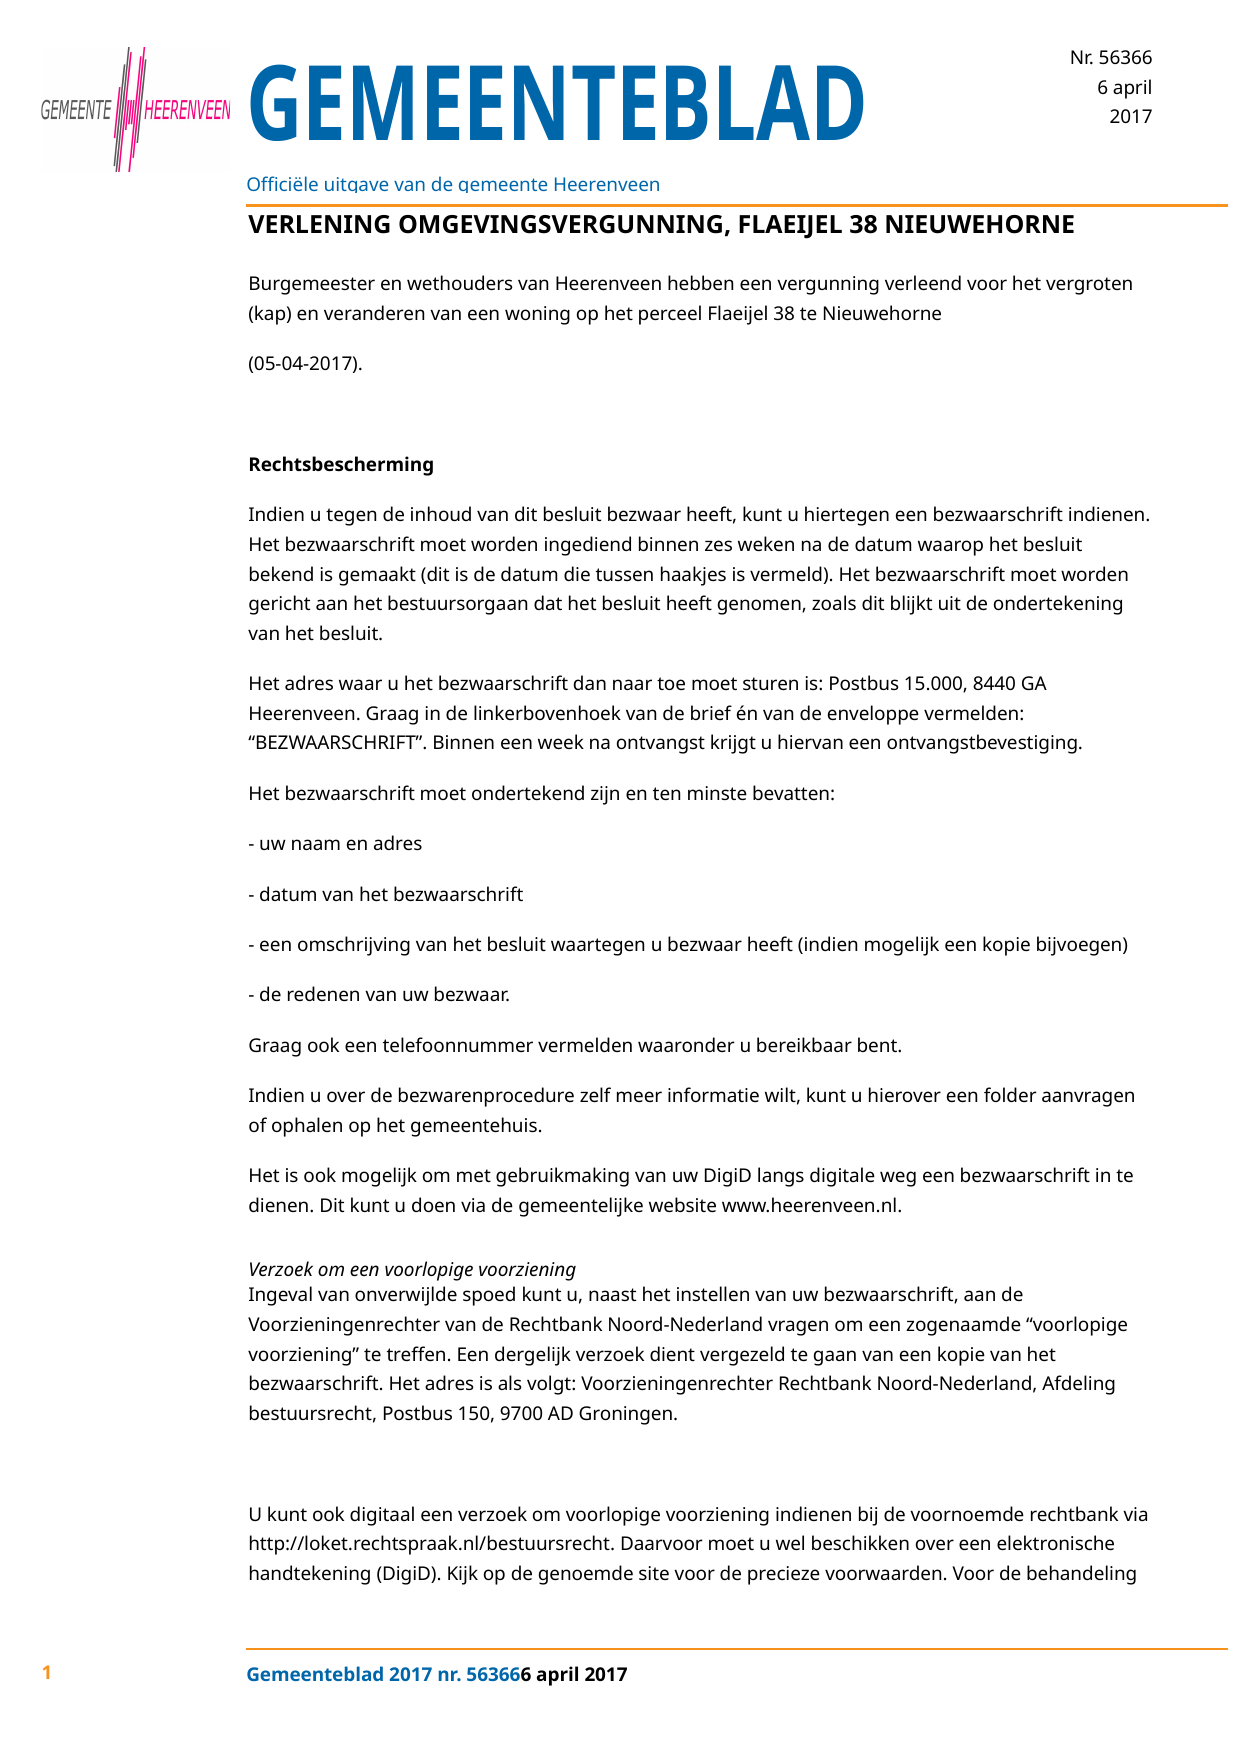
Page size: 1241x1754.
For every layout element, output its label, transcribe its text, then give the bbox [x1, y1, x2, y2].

text - een omschrijving van het besluit waartegen u bezwaar heeft (indien mogelijk een kopie bijvoegen) [248, 931, 1152, 957]
text Indien u over de bezwarenprocedure zelf meer informatie wilt, kunt u hierover een folder aanvragen of ophalen op het gemeentehuis. [248, 1082, 1152, 1138]
text U kunt ook digitaal een verzoek om voorlopige voorziening indienen bij de voornoemde rechtbank via http://loket.rechtspraak.nl/bestuursrecht. Daarvoor moet u wel beschikken over een elektronische handtekening (DigiD). Kijk op de genoemde site voor de precieze voorwaarden. Voor de behandeling [248, 1501, 1152, 1586]
text (05-04-2017). [248, 350, 1152, 376]
text Het adres waar u het bezwaarschrift dan naar toe moet sturen is: Postbus 15.000, 8440 GA Heerenveen. Graag in de linkerbovenhoek van de brief én van de enveloppe vermelden: “BEZWAARSCHRIFT”. Binnen een week na ontvangst krijgt u hiervan een ontvangstbevestiging. [248, 670, 1152, 755]
text Ingeval van onverwijlde spoed kunt u, naast het instellen van uw bezwaarschrift, aan de Voorzieningenrechter van de Rechtbank Noord-Nederland vragen om een zogenaamde “voorlopige voorziening” te treffen. Een dergelijk verzoek dient vergezeld te gaan van een kopie van het bezwaarschrift. Het adres is als volgt: Voorzieningenrechter Rechtbank Noord-Nederland, Afdeling bestuursrecht, Postbus 150, 9700 AD Groningen. [248, 1282, 1152, 1426]
text Graag ook een telefoonnummer vermelden waaronder u bereikbaar bent. [248, 1032, 1152, 1058]
picture [41, 47, 231, 172]
text - datum van het bezwaarschrift [248, 881, 1152, 906]
text - uw naam en adres [248, 830, 1152, 856]
text Indien u tegen de inhoud van dit besluit bezwaar heeft, kunt u hiertegen een bezwaarschrift indienen. Het bezwaarschrift moet worden ingediend binnen zes weken na de datum waarop het besluit bekend is gemaakt (dit is de datum die tussen haakjes is vermeld). Het bezwaarschrift moet worden gericht aan het bestuursorgaan dat het besluit heeft genomen, zoals dit blijkt uit de ondertekening van het besluit. [248, 502, 1152, 646]
text Verzoek om een voorlopige voorziening [248, 1256, 1152, 1282]
text - de redenen van uw bezwaar. [248, 982, 1152, 1007]
text Burgemeester en wethouders van Heerenveen hebben een vergunning verleend voor het vergroten (kap) en veranderen van een woning op het perceel Flaeijel 38 te Nieuwehorne [248, 270, 1152, 326]
text Rechtsbescherming [248, 451, 1152, 477]
text Het is ook mogelijk om met gebruikmaking van uw DigiD langs digitale weg een bezwaarschrift in te dienen. Dit kunt u doen via de gemeentelijke website www.heerenveen.nl. [248, 1162, 1152, 1218]
text Het bezwaarschrift moet ondertekend zijn en ten minste bevatten: [248, 780, 1152, 806]
text VERLENING OMGEVINGSVERGUNNING, FLAEIJEL 38 NIEUWEHORNE [248, 207, 1152, 241]
